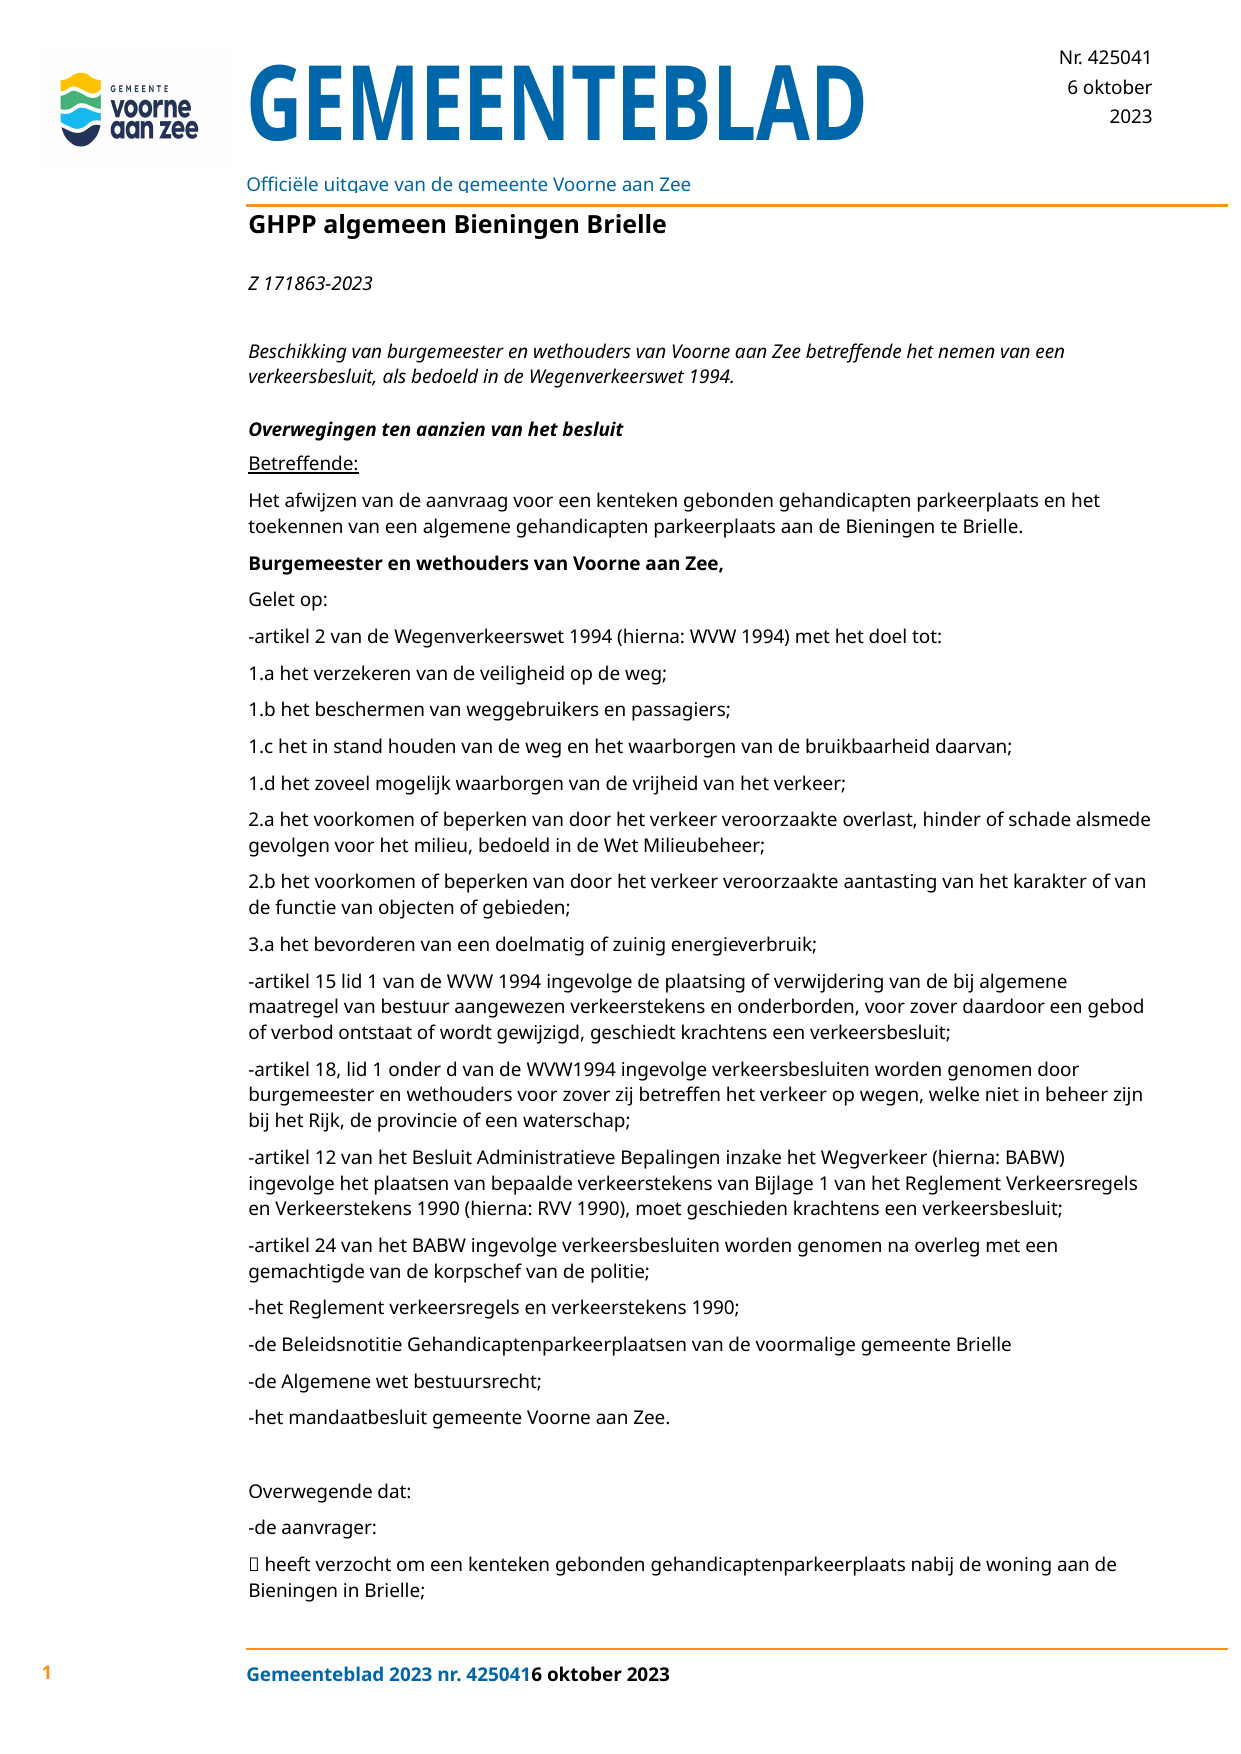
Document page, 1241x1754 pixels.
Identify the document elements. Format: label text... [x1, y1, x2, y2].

text Betreffende: [248, 451, 1152, 476]
text Burgemeester en wethouders van Voorne aan Zee, [248, 550, 1152, 575]
text -de Algemene wet bestuursrecht; [248, 1368, 1152, 1394]
text 3.a het bevorderen van een doelmatig of zuinig energieverbruik; [248, 931, 1152, 957]
text 2.a het voorkomen of beperken van door het verkeer veroorzaakte overlast, hinder of schade alsmede gevolgen voor het milieu, bedoeld in de Wet Milieubeheer; [248, 806, 1152, 858]
text -het mandaatbesluit gemeente Voorne aan Zee. [248, 1404, 1152, 1430]
text -het Reglement verkeersregels en verkeerstekens 1990; [248, 1294, 1152, 1320]
text 1.a het verzekeren van de veiligheid op de weg; [248, 660, 1152, 685]
text 2.b het voorkomen of beperken van door het verkeer veroorzaakte aantasting van het karakter of van de functie van objecten of gebieden; [248, 869, 1152, 920]
text 1.c het in stand houden van de weg en het waarborgen van de bruikbaarheid daarvan; [248, 733, 1152, 759]
text -artikel 12 van het Besluit Administratieve Bepalingen inzake het Wegverkeer (hierna: BABW) ingevolge het plaatsen van bepaalde verkeerstekens van Bijlage 1 van het Reglement Verkeersregels en Verkeerstekens 1990 (hierna: RVV 1990), moet geschieden krachtens een verkeersbesluit; [248, 1144, 1152, 1221]
text Het afwijzen van de aanvraag voor een kenteken gebonden gehandicapten parkeerplaats en het toekennen van een algemene gehandicapten parkeerplaats aan de Bieningen te Brielle. [248, 487, 1152, 539]
text -artikel 24 van het BABW ingevolge verkeersbesluiten worden genomen na overleg met een gemachtigde van de korpschef van de politie; [248, 1232, 1152, 1284]
text Overwegende dat: [248, 1478, 1152, 1504]
text -artikel 2 van de Wegenverkeerswet 1994 (hierna: WVW 1994) met het doel tot: [248, 623, 1152, 649]
text 1.d het zoveel mogelijk waarborgen van de vrijheid van het verkeer; [248, 770, 1152, 795]
text  heeft verzocht om een kenteken gebonden gehandicaptenparkeerplaats nabij de woning aan de Bieningen in Brielle; [248, 1551, 1152, 1603]
text -artikel 15 lid 1 van de WVW 1994 ingevolge de plaatsing of verwijdering van de bij algemene maatregel van bestuur aangewezen verkeerstekens en onderborden, voor zover daardoor een gebod of verbod ontstaat of wordt gewijzigd, geschiedt krachtens een verkeersbesluit; [248, 968, 1152, 1045]
text -de aanvrager: [248, 1514, 1152, 1540]
text 1.b het beschermen van weggebruikers en passagiers; [248, 696, 1152, 722]
text Beschikking van burgemeester en wethouders van Voorne aan Zee betreffende het nemen van een verkeersbesluit, als bedoeld in de Wegenverkeerswet 1994. [248, 338, 1152, 389]
text -artikel 18, lid 1 onder d van de WVW1994 ingevolge verkeersbesluiten worden genomen door burgemeester en wethouders voor zover zij betreffen het verkeer op wegen, welke niet in beheer zijn bij het Rijk, de provincie of een waterschap; [248, 1056, 1152, 1133]
text Z 171863-2023 [248, 270, 1152, 296]
text -de Beleidsnotitie Gehandicaptenparkeerplaatsen van de voormalige gemeente Brielle [248, 1331, 1152, 1357]
text Gelet op: [248, 586, 1152, 612]
picture [41, 47, 231, 172]
text Overwegingen ten aanzien van het besluit [248, 417, 1152, 442]
text GHPP algemeen Bieningen Brielle [248, 207, 1152, 241]
